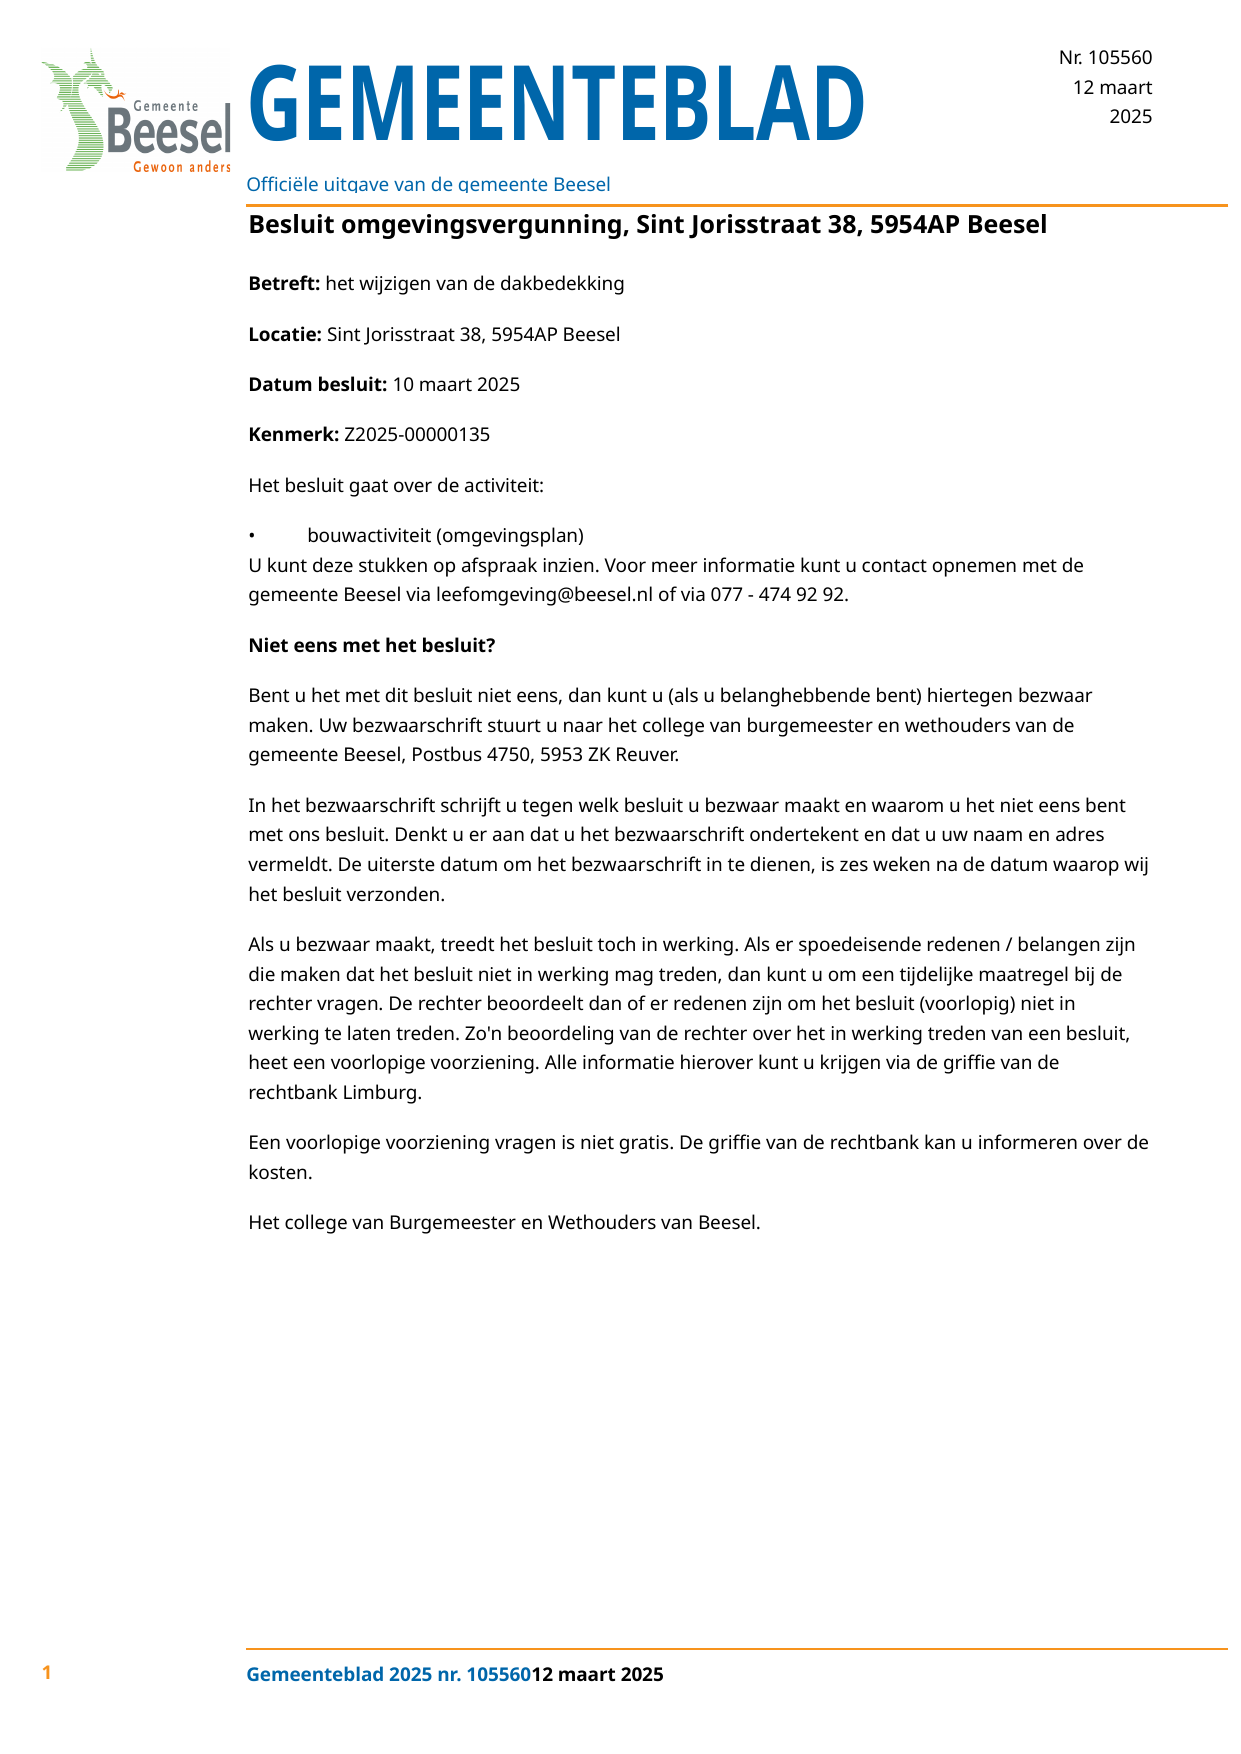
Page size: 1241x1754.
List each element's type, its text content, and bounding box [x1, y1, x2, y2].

picture [41, 47, 231, 172]
text Een voorlopige voorziening vragen is niet gratis. De griffie van de rechtbank kan u informeren over de kosten. [248, 1129, 1152, 1185]
text Het college van Burgemeester en Wethouders van Beesel. [248, 1209, 1152, 1235]
text Het besluit gaat over de activiteit: [248, 472, 1152, 498]
text In het bezwaarschrift schrijft u tegen welk besluit u bezwaar maakt en waarom u het niet eens bent met ons besluit. Denkt u er aan dat u het bezwaarschrift ondertekent en dat u uw naam en adres vermeldt. De uiterste datum om het bezwaarschrift in te dienen, is zes weken na de datum waarop wij het besluit verzonden. [248, 792, 1152, 906]
text Bent u het met dit besluit niet eens, dan kunt u (als u belanghebbende bent) hiertegen bezwaar maken. Uw bezwaarschrift stuurt u naar het college van burgemeester en wethouders van de gemeente Beesel, Postbus 4750, 5953 ZK Reuver. [248, 682, 1152, 767]
text Locatie: Sint Jorisstraat 38, 5954AP Beesel [248, 321, 1152, 346]
text Als u bezwaar maakt, treedt het besluit toch in werking. Als er spoedeisende redenen / belangen zijn die maken dat het besluit niet in werking mag treden, dan kunt u om een tijdelijke maatregel bij de rechter vragen. De rechter beoordeelt dan of er redenen zijn om het besluit (voorlopig) niet in werking te laten treden. Zo'n beoordeling van de rechter over het in werking treden van een besluit, heet een voorlopige voorziening. Alle informatie hierover kunt u krijgen via de griffie van de rechtbank Limburg. [248, 931, 1152, 1105]
list bouwactiviteit (omgevingsplan) [248, 522, 1152, 548]
text Betreft: het wijzigen van de dakbedekking [248, 270, 1152, 296]
text Niet eens met het besluit? [248, 632, 1152, 658]
text Datum besluit: 10 maart 2025 [248, 371, 1152, 397]
text Besluit omgevingsvergunning, Sint Jorisstraat 38, 5954AP Beesel [248, 207, 1152, 241]
text Kenmerk: Z2025-00000135 [248, 422, 1152, 447]
text U kunt deze stukken op afspraak inzien. Voor meer informatie kunt u contact opnemen met de gemeente Beesel via leefomgeving@beesel.nl of via 077 - 474 92 92. [248, 552, 1152, 607]
